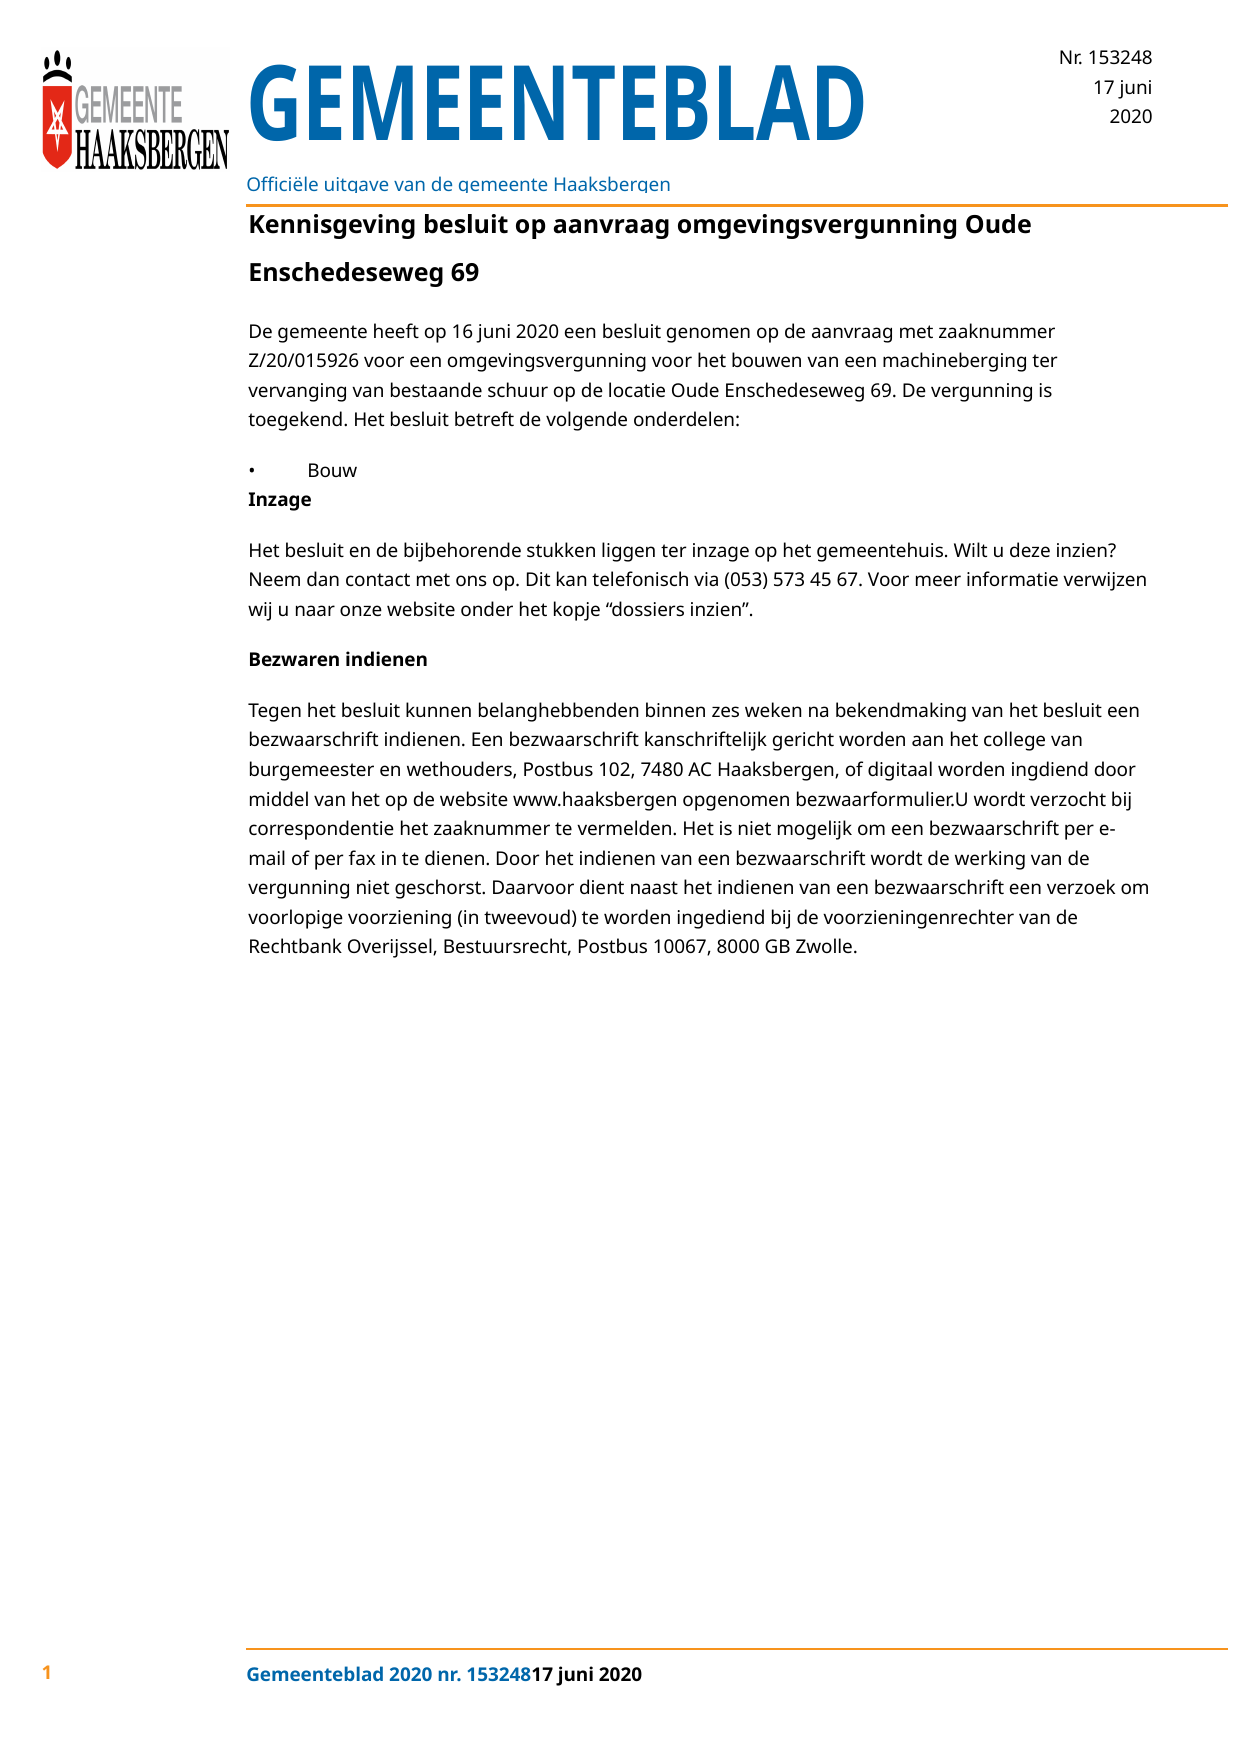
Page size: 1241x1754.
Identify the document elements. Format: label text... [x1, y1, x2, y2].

text Tegen het besluit kunnen belanghebbenden binnen zes weken na bekendmaking van het besluit een bezwaarschrift indienen. Een bezwaarschrift kanschriftelijk gericht worden aan het college van burgemeester en wethouders, Postbus 102, 7480 AC Haaksbergen, of digitaal worden ingdiend door middel van het op de website www.haaksbergen opgenomen bezwaarformulier.U wordt verzocht bij correspondentie het zaaknummer te vermelden. Het is niet mogelijk om een bezwaarschrift per e-mail of per fax in te dienen. Door het indienen van een bezwaarschrift wordt de werking van de vergunning niet geschorst. Daarvoor dient naast het indienen van een bezwaarschrift een verzoek om voorlopige voorziening (in tweevoud) te worden ingediend bij de voorzieningenrechter van de Rechtbank Overijssel, Bestuursrecht, Postbus 10067, 8000 GB Zwolle. [248, 697, 1152, 959]
text Bezwaren indienen [248, 647, 1152, 672]
text Het besluit en de bijbehorende stukken liggen ter inzage op het gemeentehuis. Wilt u deze inzien? Neem dan contact met ons op. Dit kan telefonisch via (053) 573 45 67. Voor meer informatie verwijzen wij u naar onze website onder het kopje “dossiers inzien”. [248, 537, 1152, 622]
text Inzage [248, 487, 1152, 512]
picture [41, 47, 231, 172]
text Kennisgeving besluit op aanvraag omgevingsvergunning Oude Enschedeseweg 69 [248, 207, 1152, 288]
text De gemeente heeft op 16 juni 2020 een besluit genomen op de aanvraag met zaaknummer Z/20/015926 voor een omgevingsvergunning voor het bouwen van een machineberging ter vervanging van bestaande schuur op de locatie Oude Enschedeseweg 69. De vergunning is toegekend. Het besluit betreft de volgende onderdelen: [248, 318, 1152, 432]
list Bouw [248, 457, 1152, 483]
